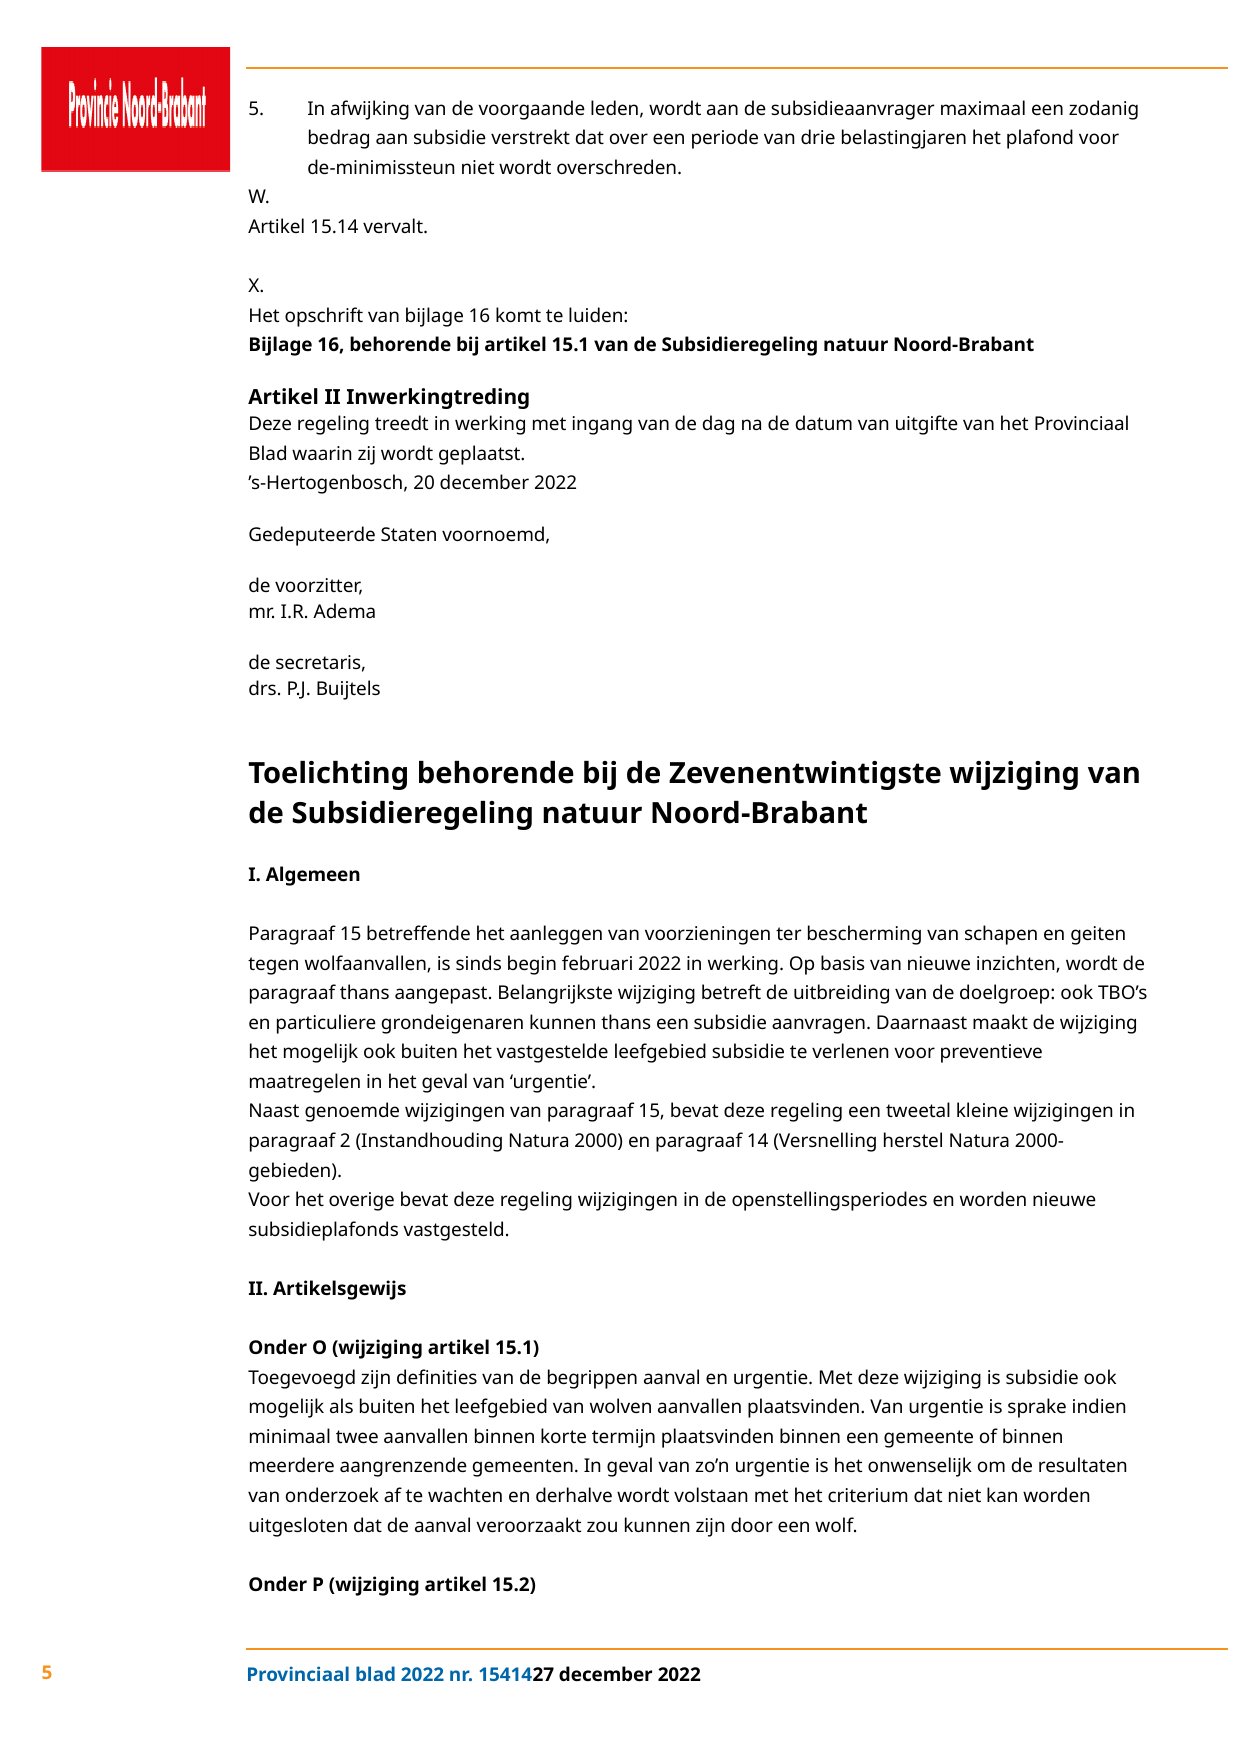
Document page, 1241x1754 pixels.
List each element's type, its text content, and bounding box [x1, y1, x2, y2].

text Artikel 15.14 vervalt. [248, 213, 1152, 239]
text Onder O (wijziging artikel 15.1) [248, 1334, 1152, 1360]
text Artikel II Inwerkingtreding [248, 382, 1152, 410]
list In afwijking van de voorgaande leden, wordt aan de subsidieaanvrager maximaal een zodanig bedrag aan subsidie verstrekt dat over een periode van drie belastingjaren het plafond voor de-minimissteun niet wordt overschreden. [248, 95, 1152, 180]
text Paragraaf 15 betreffende het aanleggen van voorzieningen ter bescherming van schapen en geiten tegen wolfaanvallen, is sinds begin februari 2022 in werking. Op basis van nieuwe inzichten, wordt de paragraaf thans aangepast. Belangrijkste wijziging betreft de uitbreiding van de doelgroep: ook TBO’s en particuliere grondeigenaren kunnen thans een subsidie aanvragen. Daarnaast maakt de wijziging het mogelijk ook buiten het vastgestelde leefgebied subsidie te verlenen voor preventieve maatregelen in het geval van ‘urgentie’. [248, 920, 1152, 1094]
text Voor het overige bevat deze regeling wijzigingen in de openstellingsperiodes en worden nieuwe subsidieplafonds vastgesteld. [248, 1186, 1152, 1242]
text de secretaris, [248, 649, 1152, 675]
text X. [248, 272, 1152, 298]
text Onder P (wijziging artikel 15.2) [248, 1571, 1152, 1597]
text Toegevoegd zijn definities van de begrippen aanval en urgentie. Met deze wijziging is subsidie ook mogelijk als buiten het leefgebied van wolven aanvallen plaatsvinden. Van urgentie is sprake indien minimaal twee aanvallen binnen korte termijn plaatsvinden binnen een gemeente of binnen meerdere aangrenzende gemeenten. In geval van zo’n urgentie is het onwenselijk om de resultaten van onderzoek af te wachten en derhalve wordt volstaan met het criterium dat niet kan worden uitgesloten dat de aanval veroorzaakt zou kunnen zijn door een wolf. [248, 1364, 1152, 1538]
text drs. P.J. Buijtels [248, 675, 1152, 701]
text Naast genoemde wijzigingen van paragraaf 15, bevat deze regeling een tweetal kleine wijzigingen in paragraaf 2 (Instandhouding Natura 2000) en paragraaf 14 (Versnelling herstel Natura 2000-gebieden). [248, 1098, 1152, 1183]
text Het opschrift van bijlage 16 komt te luiden: [248, 302, 1152, 328]
text Bijlage 16, behorende bij artikel 15.1 van de Subsidieregeling natuur Noord-Brabant [248, 331, 1152, 357]
picture [41, 47, 231, 172]
text mr. I.R. Adema [248, 598, 1152, 624]
text II. Artikelsgewijs [248, 1275, 1152, 1301]
text W. [248, 183, 1152, 209]
text de voorzitter, [248, 572, 1152, 598]
text I. Algemeen [248, 861, 1152, 887]
text ’s-Hertogenbosch, 20 december 2022 [248, 469, 1152, 495]
text Deze regeling treedt in werking met ingang van de dag na de datum van uitgifte van het Provinciaal Blad waarin zij wordt geplaatst. [248, 410, 1152, 466]
text Toelichting behorende bij de Zevenentwintigste wijziging van de Subsidieregeling natuur Noord-Brabant [248, 752, 1152, 832]
text Gedeputeerde Staten voornoemd, [248, 521, 1152, 547]
